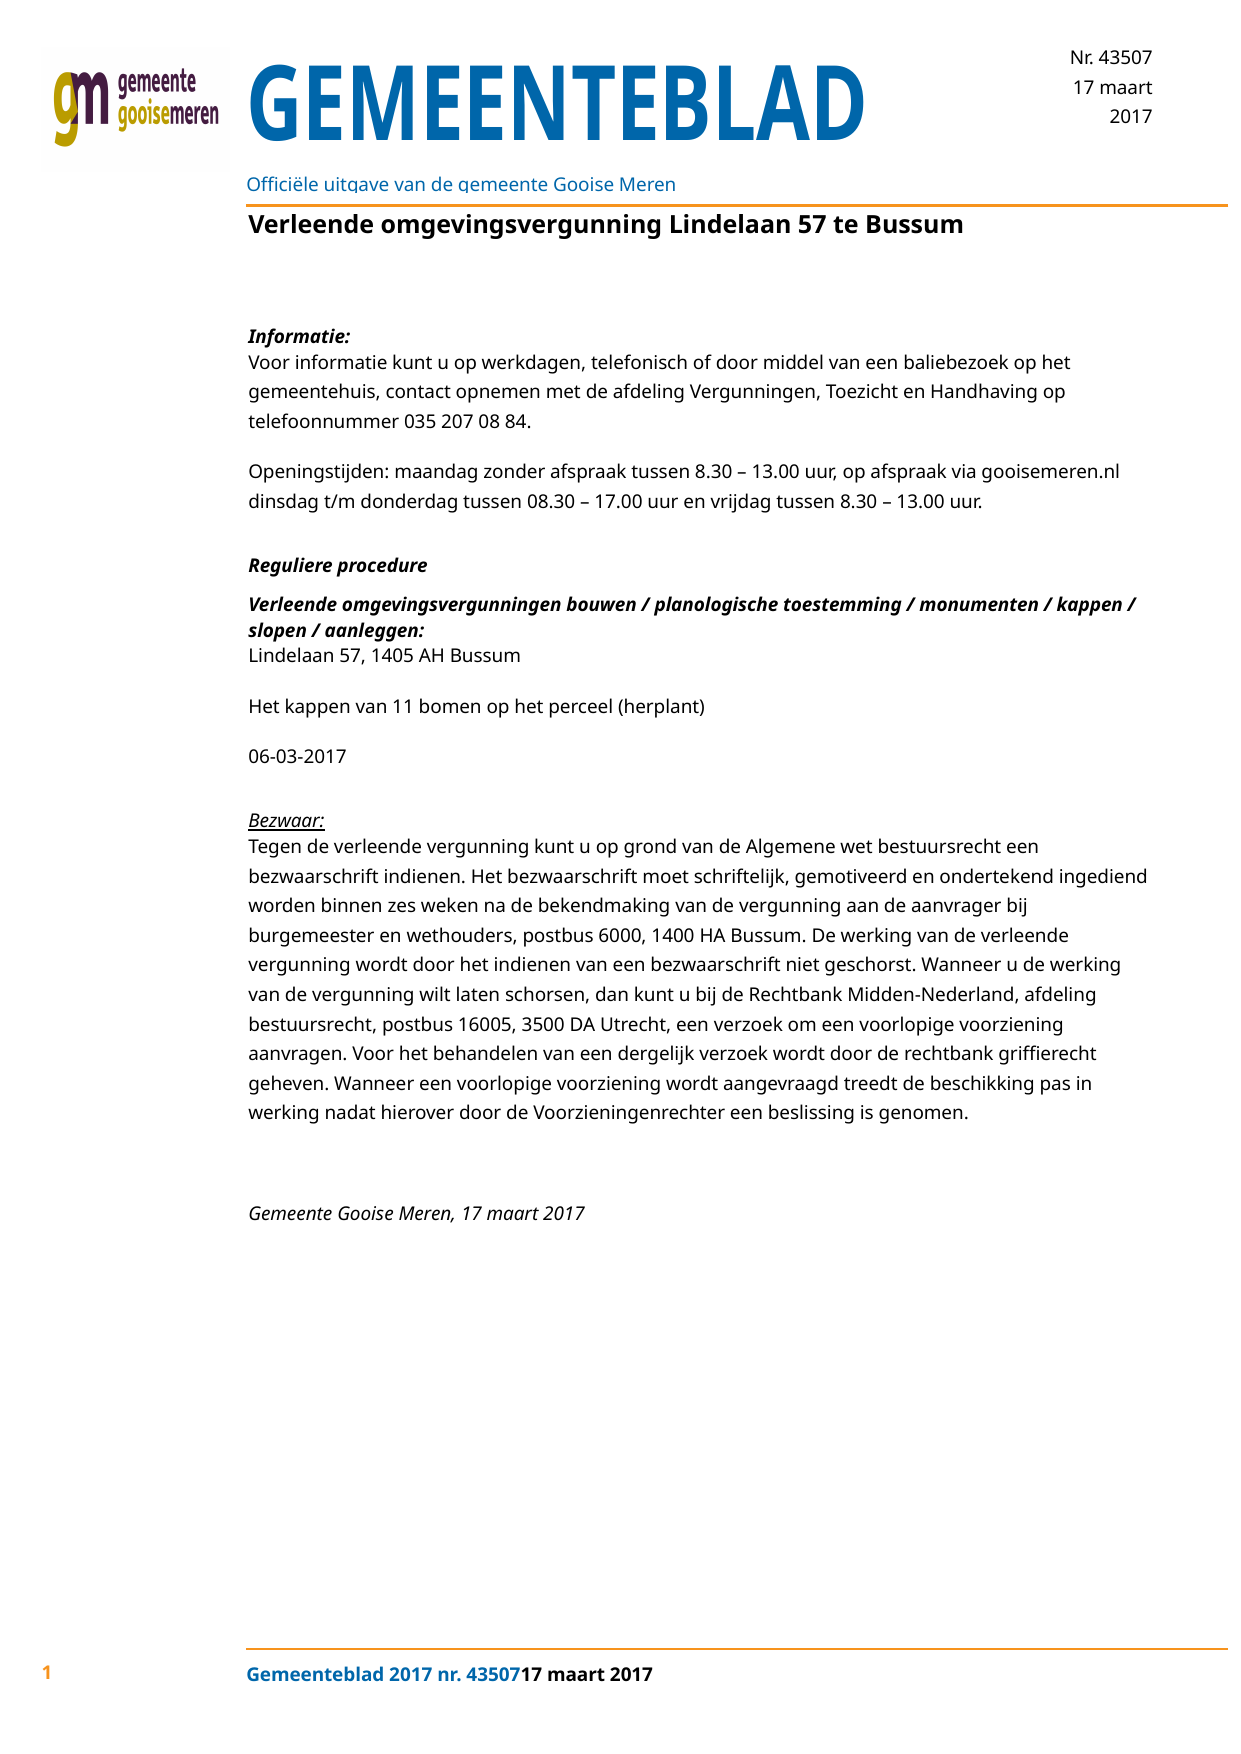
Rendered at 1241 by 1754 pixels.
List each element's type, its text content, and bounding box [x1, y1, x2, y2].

text Het kappen van 11 bomen op het perceel (herplant) [248, 693, 1152, 719]
picture [41, 47, 231, 172]
text 06-03-2017 [248, 743, 1152, 769]
text Openingstijden: maandag zonder afspraak tussen 8.30 – 13.00 uur, op afspraak via gooisemeren.nl dinsdag t/m donderdag tussen 08.30 – 17.00 uur en vrijdag tussen 8.30 – 13.00 uur. [248, 458, 1152, 514]
text Informatie: [248, 323, 1152, 349]
text Verleende omgevingsvergunningen bouwen / planologische toestemming / monumenten / kappen / slopen / aanleggen: [248, 591, 1152, 643]
text Verleende omgevingsvergunning Lindelaan 57 te Bussum [248, 207, 1152, 241]
text Bezwaar: [248, 807, 1152, 833]
text Reguliere procedure [248, 552, 1152, 578]
text Gemeente Gooise Meren, 17 maart 2017 [248, 1200, 1152, 1226]
text Tegen de verleende vergunning kunt u op grond van de Algemene wet bestuursrecht een bezwaarschrift indienen. Het bezwaarschrift moet schriftelijk, gemotiveerd en ondertekend ingediend worden binnen zes weken na de bekendmaking van de vergunning aan de aanvrager bij burgemeester en wethouders, postbus 6000, 1400 HA Bussum. De werking van de verleende vergunning wordt door het indienen van een bezwaarschrift niet geschorst. Wanneer u de werking van de vergunning wilt laten schorsen, dan kunt u bij de Rechtbank Midden-Nederland, afdeling bestuursrecht, postbus 16005, 3500 DA Utrecht, een verzoek om een voorlopige voorziening aanvragen. Voor het behandelen van een dergelijk verzoek wordt door de rechtbank griffierecht geheven. Wanneer een voorlopige voorziening wordt aangevraagd treedt de beschikking pas in werking nadat hierover door de Voorzieningenrechter een beslissing is genomen. [248, 833, 1152, 1125]
text Voor informatie kunt u op werkdagen, telefonisch of door middel van een baliebezoek op het gemeentehuis, contact opnemen met de afdeling Vergunningen, Toezicht en Handhaving op telefoonnummer 035 207 08 84. [248, 349, 1152, 434]
text Lindelaan 57, 1405 AH Bussum [248, 643, 1152, 668]
